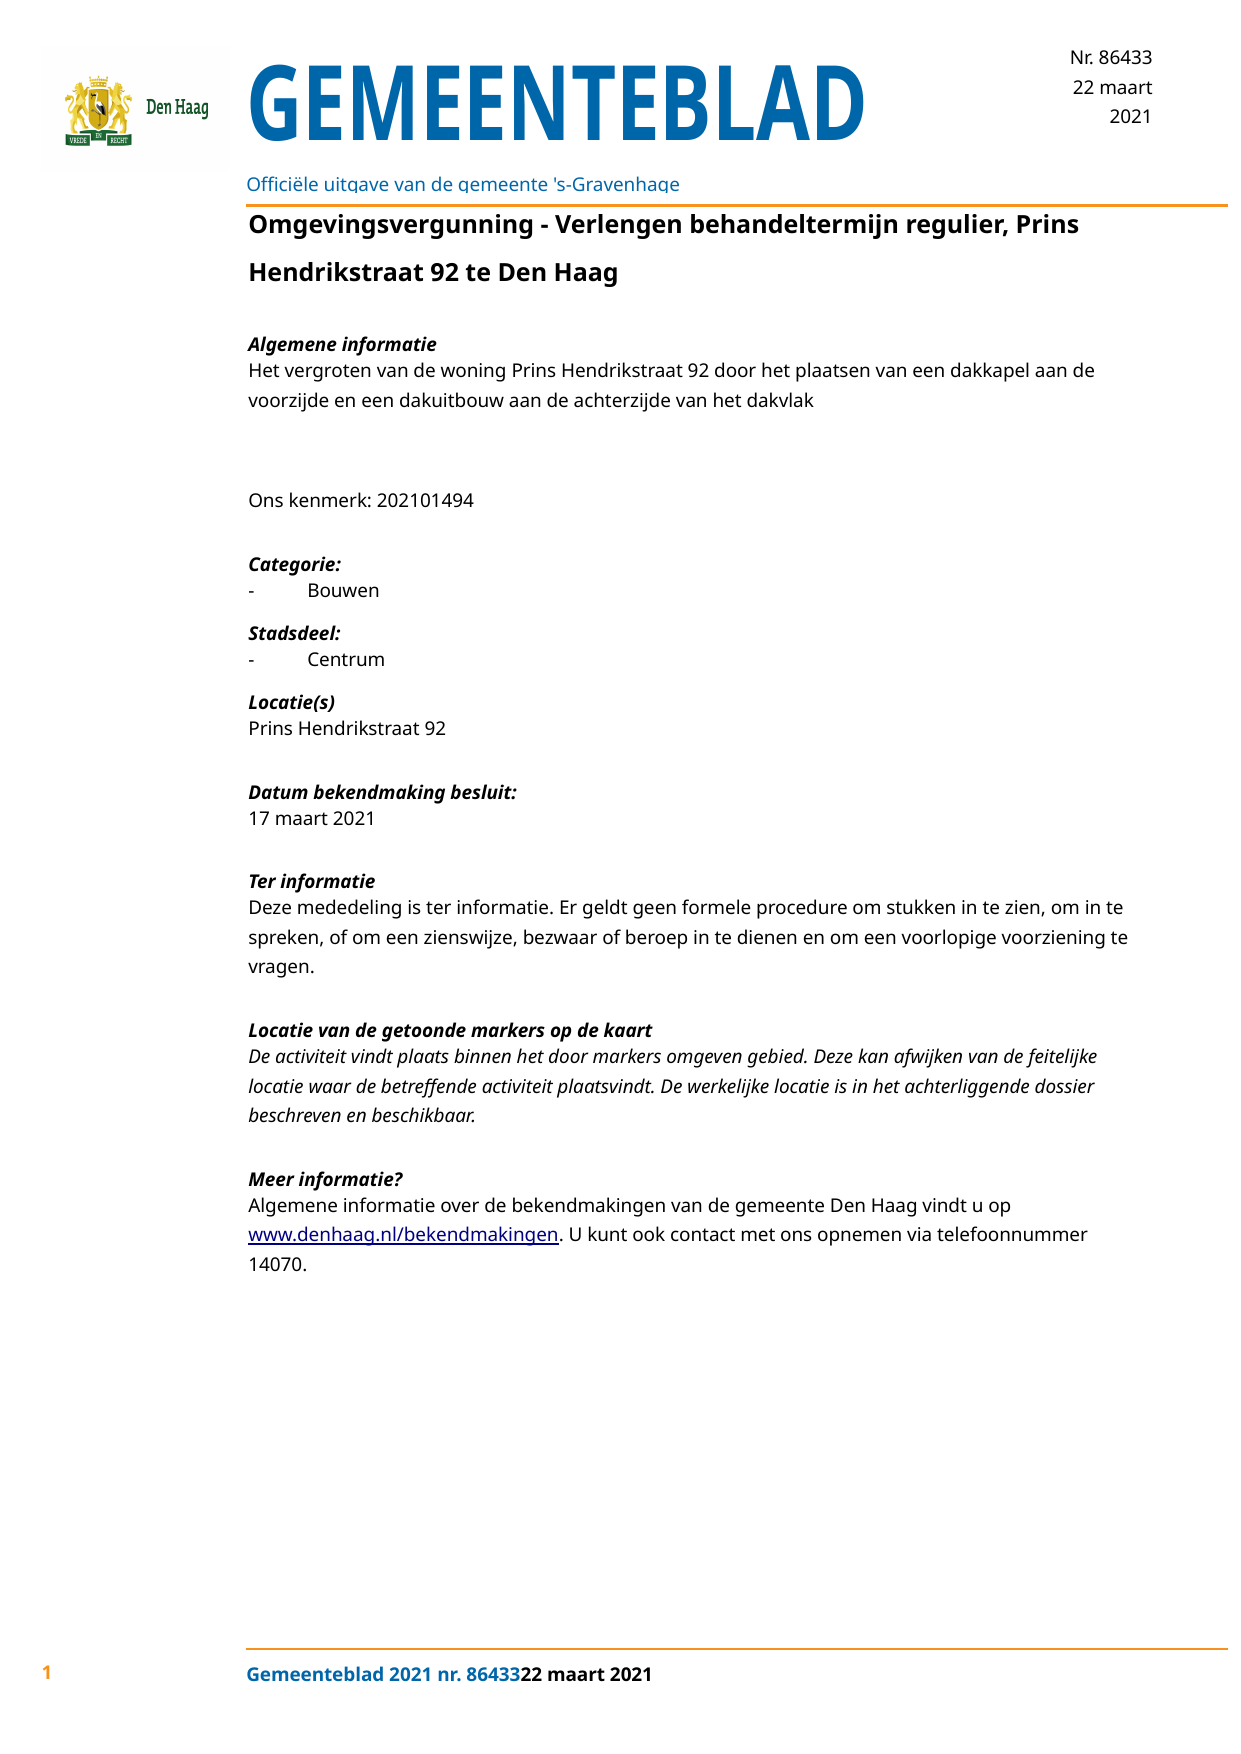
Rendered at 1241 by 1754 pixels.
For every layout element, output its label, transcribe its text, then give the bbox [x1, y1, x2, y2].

text Deze mededeling is ter informatie. Er geldt geen formele procedure om stukken in te zien, om in te spreken, of om een zienswijze, bezwaar of beroep in te dienen en om een voorlopige voorziening te vragen. [248, 894, 1152, 979]
text Prins Hendrikstraat 92 [248, 715, 1152, 741]
list Bouwen [248, 577, 1152, 603]
text Locatie van de getoonde markers op de kaart [248, 1017, 1152, 1043]
text De activiteit vindt plaats binnen het door markers omgeven gebied. Deze kan afwijken van de feitelijke locatie waar de betreffende activiteit plaatsvindt. De werkelijke locatie is in het achterliggende dossier beschreven en beschikbaar. [248, 1043, 1152, 1128]
text Algemene informatie [248, 331, 1152, 357]
list Centrum [248, 646, 1152, 672]
text Ons kenmerk: 202101494 [248, 488, 1152, 513]
text Locatie(s) [248, 689, 1152, 715]
text Categorie: [248, 552, 1152, 577]
text Stadsdeel: [248, 620, 1152, 646]
text 17 maart 2021 [248, 805, 1152, 830]
text Meer informatie? [248, 1166, 1152, 1192]
text Datum bekendmaking besluit: [248, 779, 1152, 805]
text Algemene informatie over de bekendmakingen van de gemeente Den Haag vindt u op www.denhaag.nl/bekendmakingen. U kunt ook contact met ons opnemen via telefoonnummer 14070. [248, 1192, 1152, 1277]
text Ter informatie [248, 869, 1152, 894]
text Het vergroten van de woning Prins Hendrikstraat 92 door het plaatsen van een dakkapel aan de voorzijde en een dakuitbouw aan de achterzijde van het dakvlak [248, 357, 1152, 412]
picture [41, 47, 231, 172]
text Omgevingsvergunning - Verlengen behandeltermijn regulier, Prins Hendrikstraat 92 te Den Haag [248, 207, 1152, 288]
